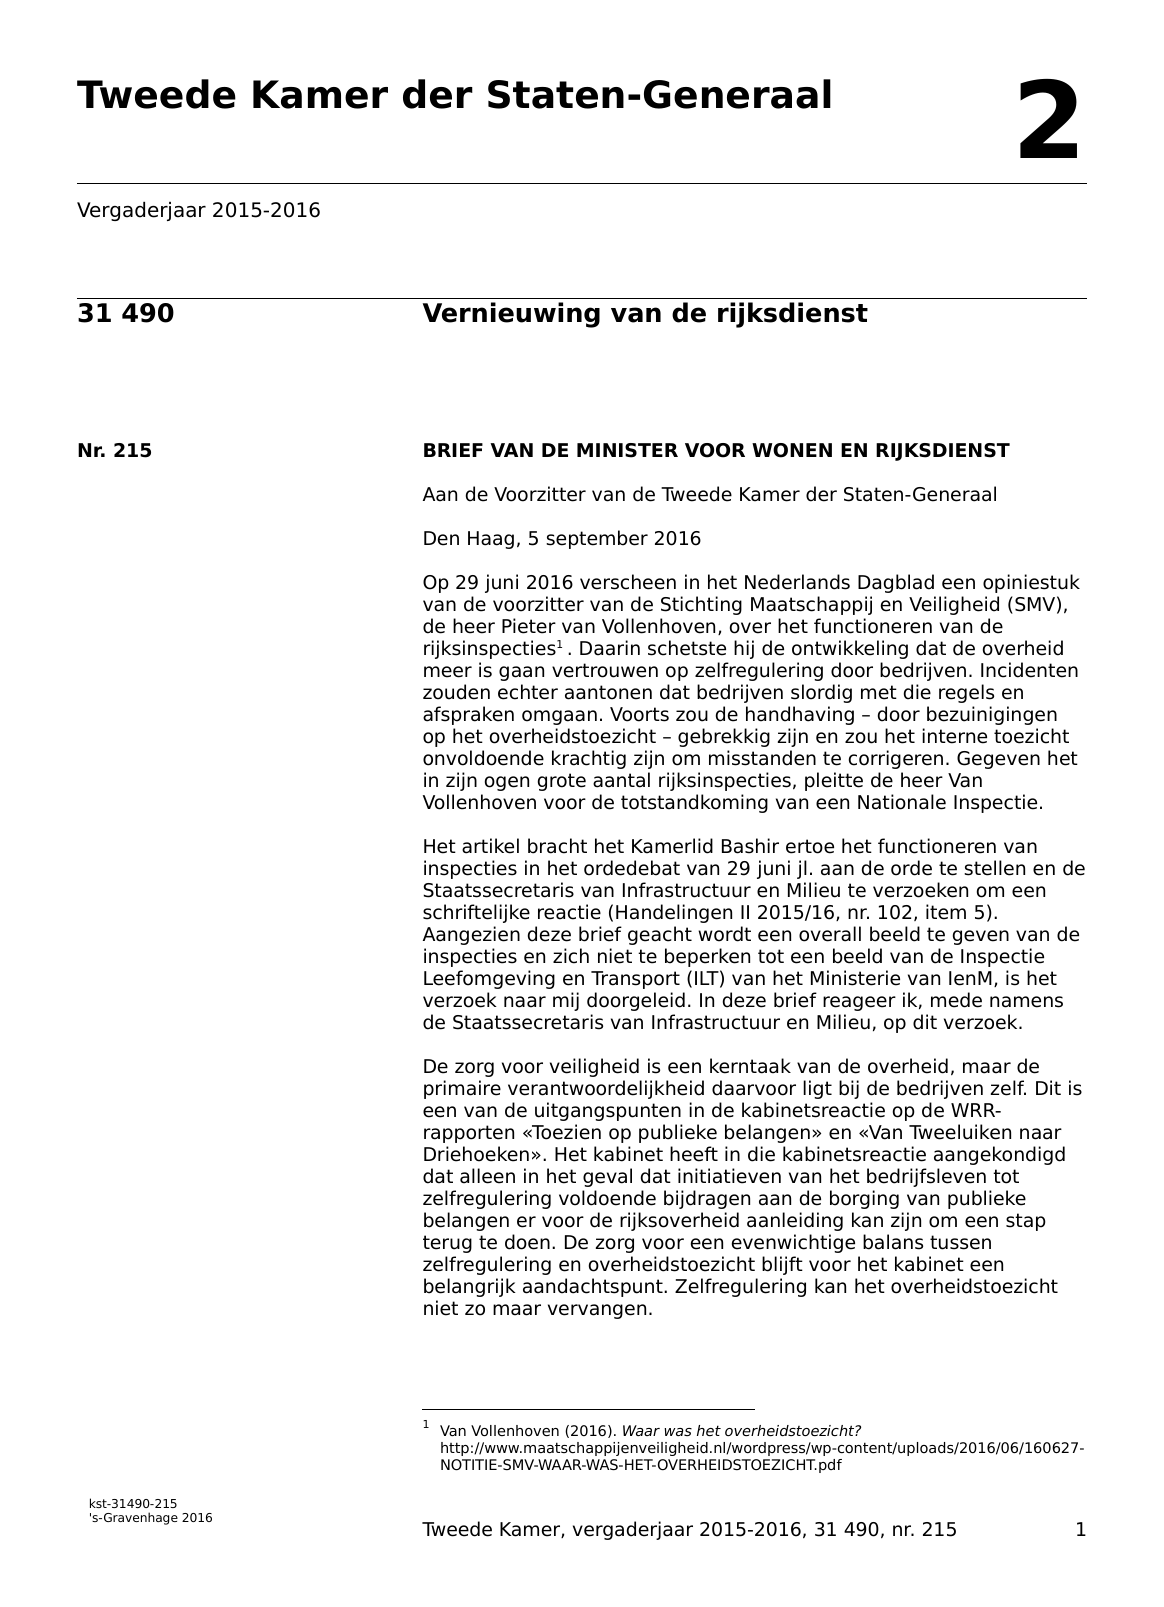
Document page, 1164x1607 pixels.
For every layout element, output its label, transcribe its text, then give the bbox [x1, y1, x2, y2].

text Van Vollenhoven (2016). Waar was het overheidstoezicht? http://www.maatschappijenveiligheid.nl/wordpress/wp-content/uploads/2016/06/160627-NOTITIE-SMV-WAAR-WAS-HET-OVERHEIDSTOEZICHT.pdf [422, 1418, 1087, 1474]
text Op 29 juni 2016 verscheen in het Nederlands Dagblad een opiniestuk van de voorzitter van de Stichting Maatschappij en Veiligheid (SMV), de heer Pieter van Vollenhoven, over het functioneren van de rijksinspecties. Daarin schetste hij de ontwikkeling dat de overheid meer is gaan vertrouwen op zelfregulering door bedrijven. Incidenten zouden echter aantonen dat bedrijven slordig met die regels en afspraken omgaan. Voorts zou de handhaving – door bezuinigingen op het overheidstoezicht – gebrekkig zijn en zou het interne toezicht onvoldoende krachtig zijn om misstanden te corrigeren. Gegeven het in zijn ogen grote aantal rijksinspecties, pleitte de heer Van Vollenhoven voor de totstandkoming van een Nationale Inspectie. [422, 572, 1087, 814]
text 's-Gravenhage 2016 [88, 1511, 323, 1525]
text Aan de Voorzitter van de Tweede Kamer der Staten-Generaal [422, 484, 1087, 506]
text kst-31490-215 [88, 1497, 323, 1511]
subtitle Nr. 215 BRIEF VAN DE MINISTER VOOR WONEN EN RIJKSDIENST [77, 440, 1087, 462]
text De zorg voor veiligheid is een kerntaak van de overheid, maar de primaire verantwoordelijkheid daarvoor ligt bij de bedrijven zelf. Dit is een van de uitgangspunten in de kabinetsreactie op de WRR-rapporten «Toezien op publieke belangen» en «Van Tweeluiken naar Driehoeken». Het kabinet heeft in die kabinetsreactie aangekondigd dat alleen in het geval dat initiatieven van het bedrijfsleven tot zelfregulering voldoende bijdragen aan de borging van publieke belangen er voor de rijksoverheid aanleiding kan zijn om een stap terug te doen. De zorg voor een evenwichtige balans tussen zelfregulering en overheidstoezicht blijft voor het kabinet een belangrijk aandachtspunt. Zelfregulering kan het overheidstoezicht niet zo maar vervangen. [422, 1056, 1087, 1320]
subtitle 31 490 Vernieuwing van de rijksdienst [77, 299, 1087, 329]
table_cell Vergaderjaar 2015-2016 [77, 184, 1087, 298]
table_header Tweede Kamer der Staten-Generaal [77, 59, 886, 183]
text Den Haag, 5 september 2016 [422, 528, 1087, 550]
text Het artikel bracht het Kamerlid Bashir ertoe het functioneren van inspecties in het ordedebat van 29 juni jl. aan de orde te stellen en de Staatssecretaris van Infrastructuur en Milieu te verzoeken om een schriftelijke reactie (Handelingen II 2015/16, nr. 102, item 5). Aangezien deze brief geacht wordt een overall beeld te geven van de inspecties en zich niet te beperken tot een beeld van de Inspectie Leefomgeving en Transport (ILT) van het Ministerie van IenM, is het verzoek naar mij doorgeleid. In deze brief reageer ik, mede namens de Staatssecretaris van Infrastructuur en Milieu, op dit verzoek. [422, 836, 1087, 1034]
table_header 2 [886, 59, 1087, 183]
